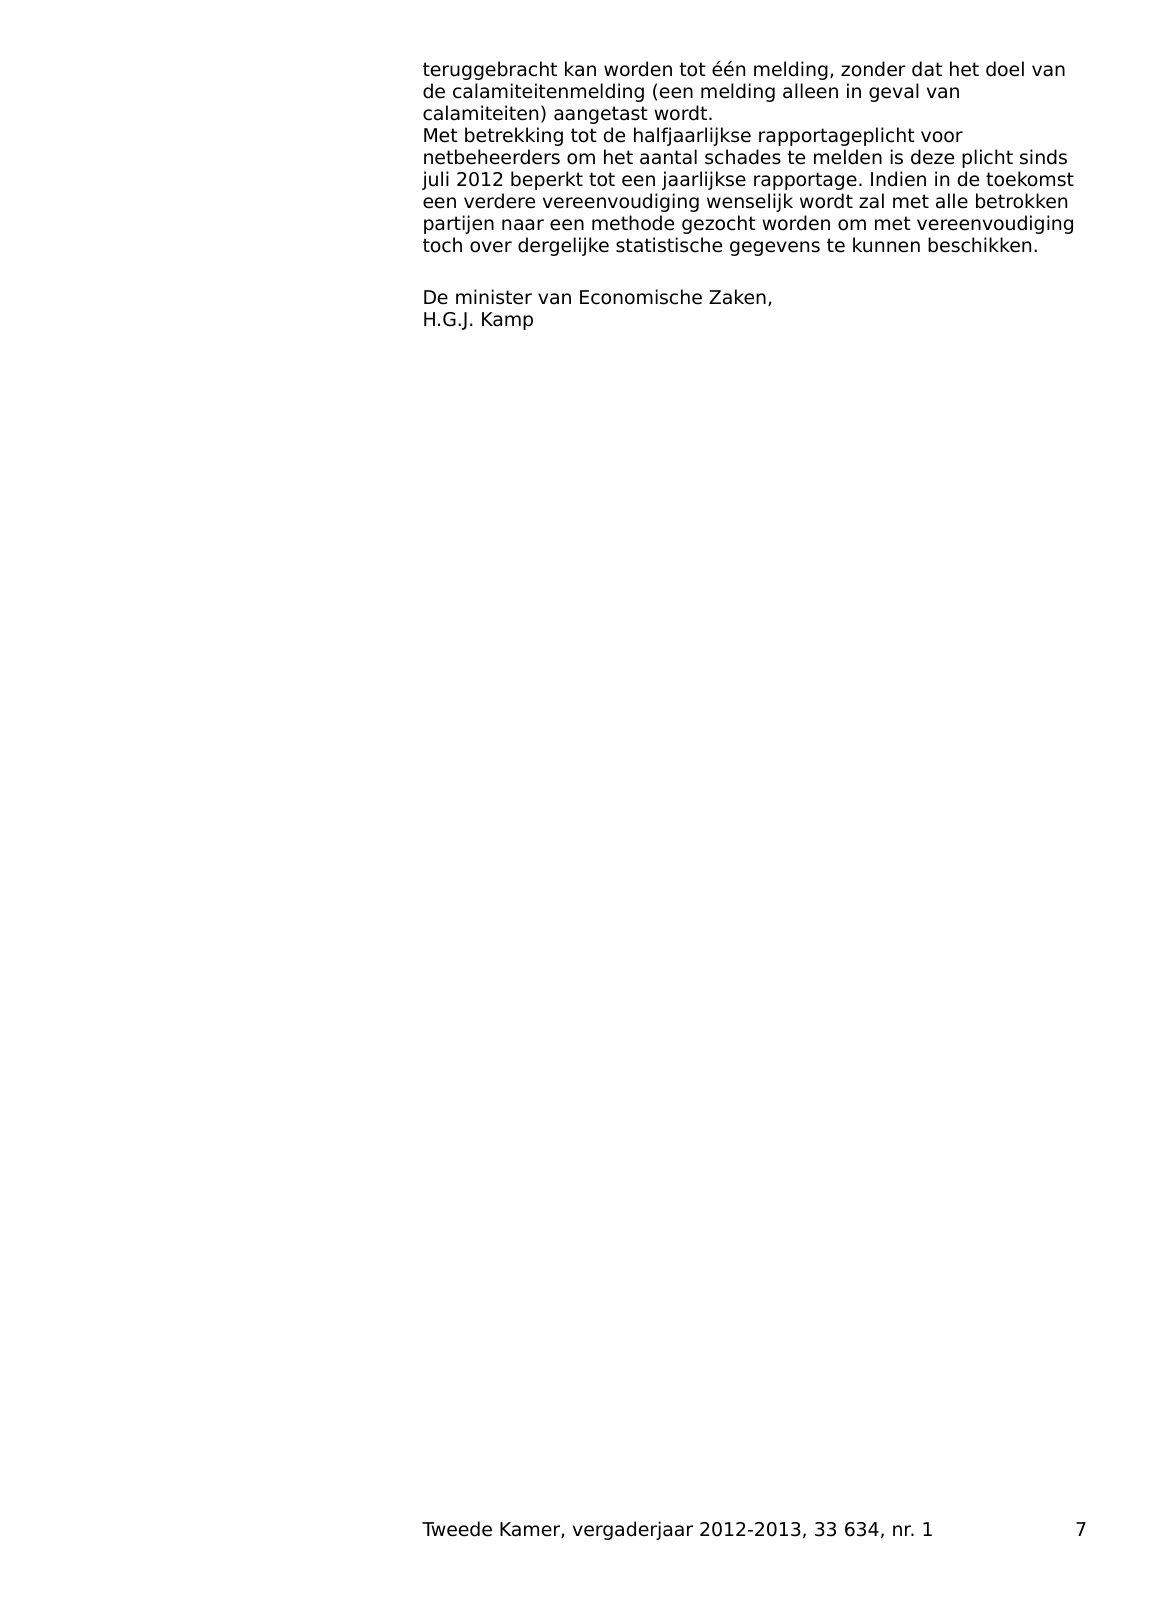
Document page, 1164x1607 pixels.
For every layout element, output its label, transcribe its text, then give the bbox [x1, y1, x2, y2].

text Met betrekking tot de halfjaarlijkse rapportageplicht voor netbeheerders om het aantal schades te melden is deze plicht sinds juli 2012 beperkt tot een jaarlijkse rapportage. Indien in de toekomst een verdere vereenvoudiging wenselijk wordt zal met alle betrokken partijen naar een methode gezocht worden om met vereenvoudiging toch over dergelijke statistische gegevens te kunnen beschikken. [422, 125, 1087, 257]
text teruggebracht kan worden tot één melding, zonder dat het doel van de calamiteitenmelding (een melding alleen in geval van calamiteiten) aangetast wordt. [422, 59, 1087, 125]
text De minister van Economische Zaken, H.G.J. Kamp [422, 287, 1087, 331]
